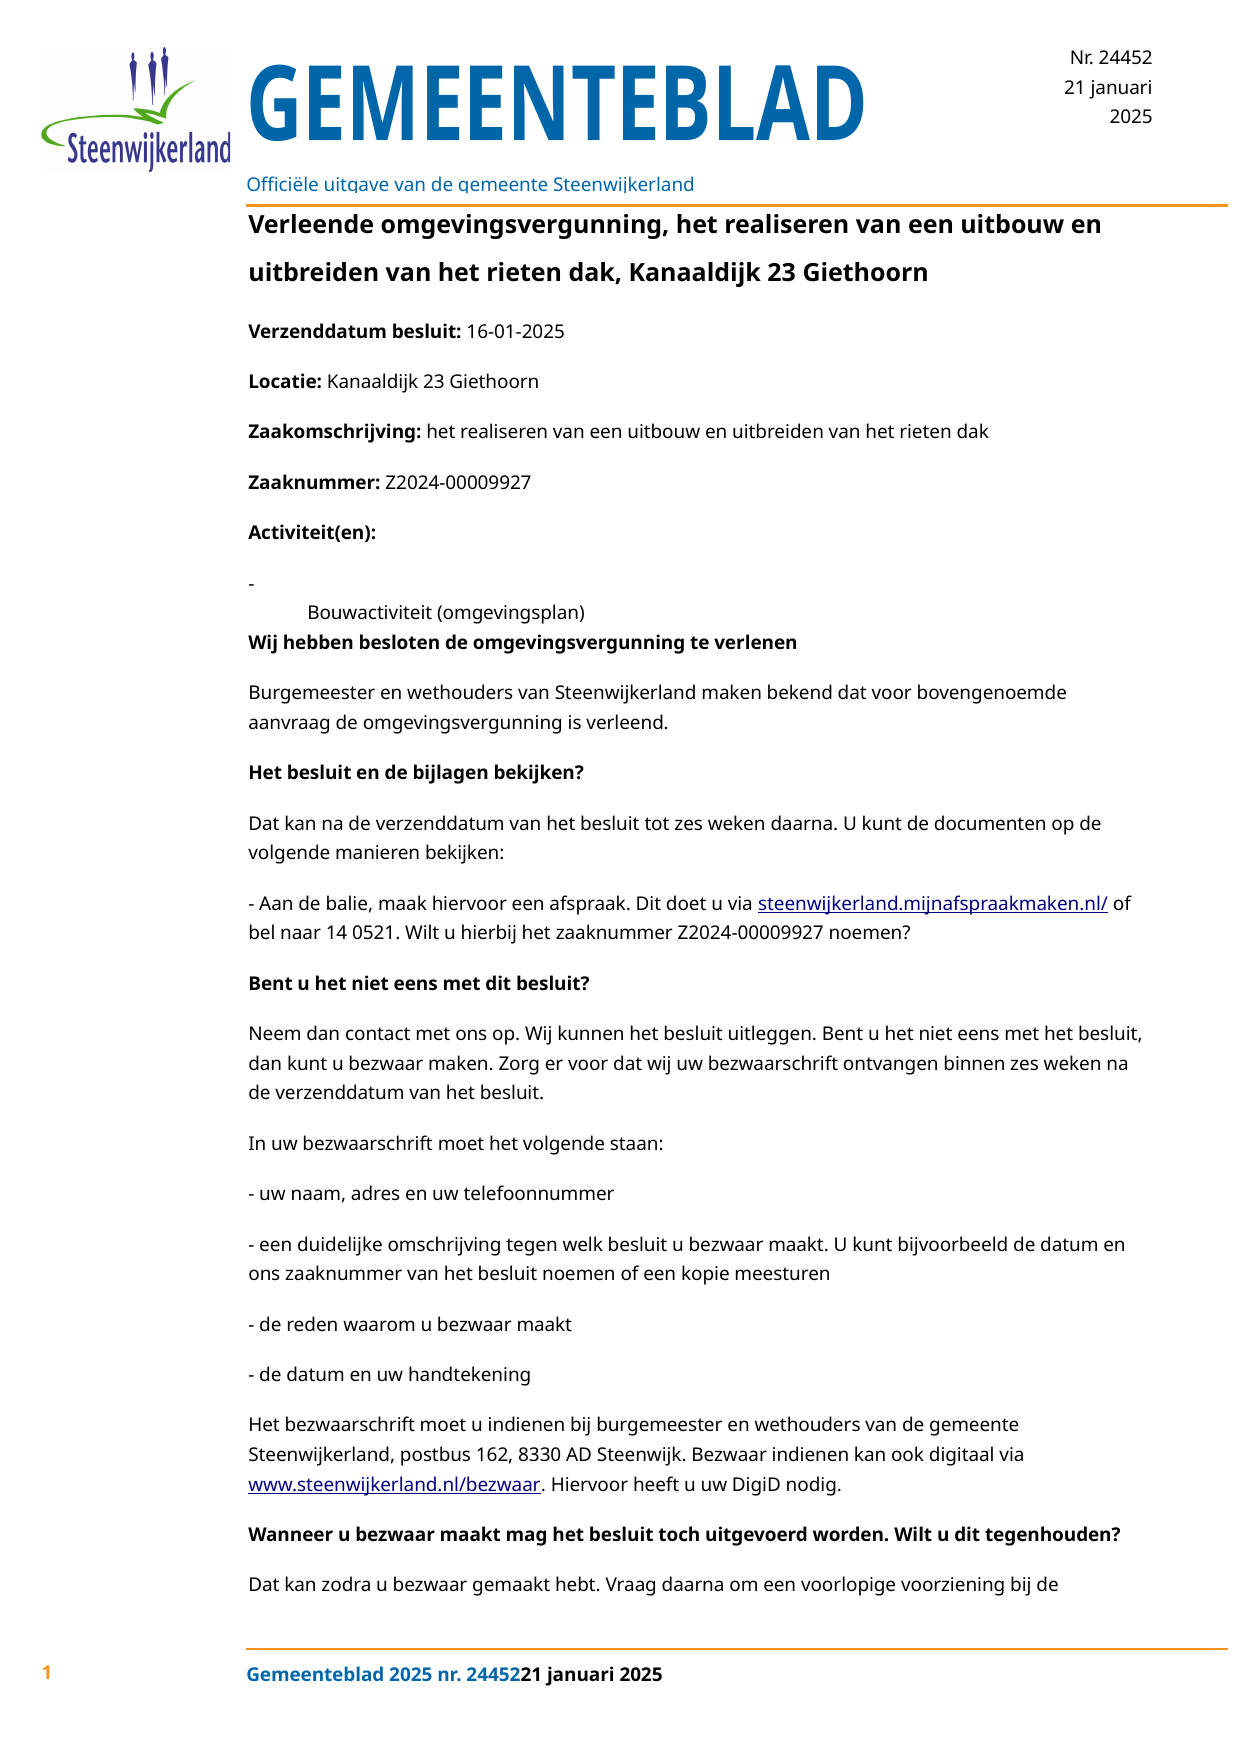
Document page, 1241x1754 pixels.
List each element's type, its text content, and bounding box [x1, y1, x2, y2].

text Bent u het niet eens met dit besluit? [248, 970, 1152, 996]
picture [41, 47, 231, 172]
text - uw naam, adres en uw telefoonnummer [248, 1180, 1152, 1206]
list Bouwactiviteit (omgevingsplan) [248, 599, 1152, 625]
text Activiteit(en): [248, 519, 1152, 545]
text Verleende omgevingsvergunning, het realiseren van een uitbouw en uitbreiden van het rieten dak, Kanaaldijk 23 Giethoorn [248, 207, 1152, 288]
text Wanneer u bezwaar maakt mag het besluit toch uitgevoerd worden. Wilt u dit tegenhouden? [248, 1521, 1152, 1547]
text Verzenddatum besluit: 16-01-2025 [248, 318, 1152, 344]
text Dat kan zodra u bezwaar gemaakt hebt. Vraag daarna om een voorlopige voorziening bij de [248, 1572, 1152, 1597]
text Het bezwaarschrift moet u indienen bij burgemeester en wethouders van de gemeente Steenwijkerland, postbus 162, 8330 AD Steenwijk. Bezwaar indienen kan ook digitaal via www.steenwijkerland.nl/bezwaar. Hiervoor heeft u uw DigiD nodig. [248, 1412, 1152, 1497]
text Burgemeester en wethouders van Steenwijkerland maken bekend dat voor bovengenoemde aanvraag de omgevingsvergunning is verleend. [248, 679, 1152, 735]
text Neem dan contact met ons op. Wij kunnen het besluit uitleggen. Bent u het niet eens met het besluit, dan kunt u bezwaar maken. Zorg er voor dat wij uw bezwaarschrift ontvangen binnen zes weken na de verzenddatum van het besluit. [248, 1020, 1152, 1105]
text - Aan de balie, maak hiervoor een afspraak. Dit doet u via steenwijkerland.mijnafspraakmaken.nl/ of bel naar 14 0521. Wilt u hierbij het zaaknummer Z2024-00009927 noemen? [248, 890, 1152, 945]
text - een duidelijke omschrijving tegen welk besluit u bezwaar maakt. U kunt bijvoorbeeld de datum en ons zaaknummer van het besluit noemen of een kopie meesturen [248, 1231, 1152, 1286]
text Locatie: Kanaaldijk 23 Giethoorn [248, 368, 1152, 394]
text Dat kan na de verzenddatum van het besluit tot zes weken daarna. U kunt de documenten op de volgende manieren bekijken: [248, 810, 1152, 865]
text Zaakomschrijving: het realiseren van een uitbouw en uitbreiden van het rieten dak [248, 419, 1152, 444]
text - de datum en uw handtekening [248, 1361, 1152, 1387]
text Zaaknummer: Z2024-00009927 [248, 469, 1152, 495]
text - de reden waarom u bezwaar maakt [248, 1311, 1152, 1337]
text In uw bezwaarschrift moet het volgende staan: [248, 1130, 1152, 1156]
text Het besluit en de bijlagen bekijken? [248, 759, 1152, 785]
text Wij hebben besloten de omgevingsvergunning te verlenen [248, 629, 1152, 655]
